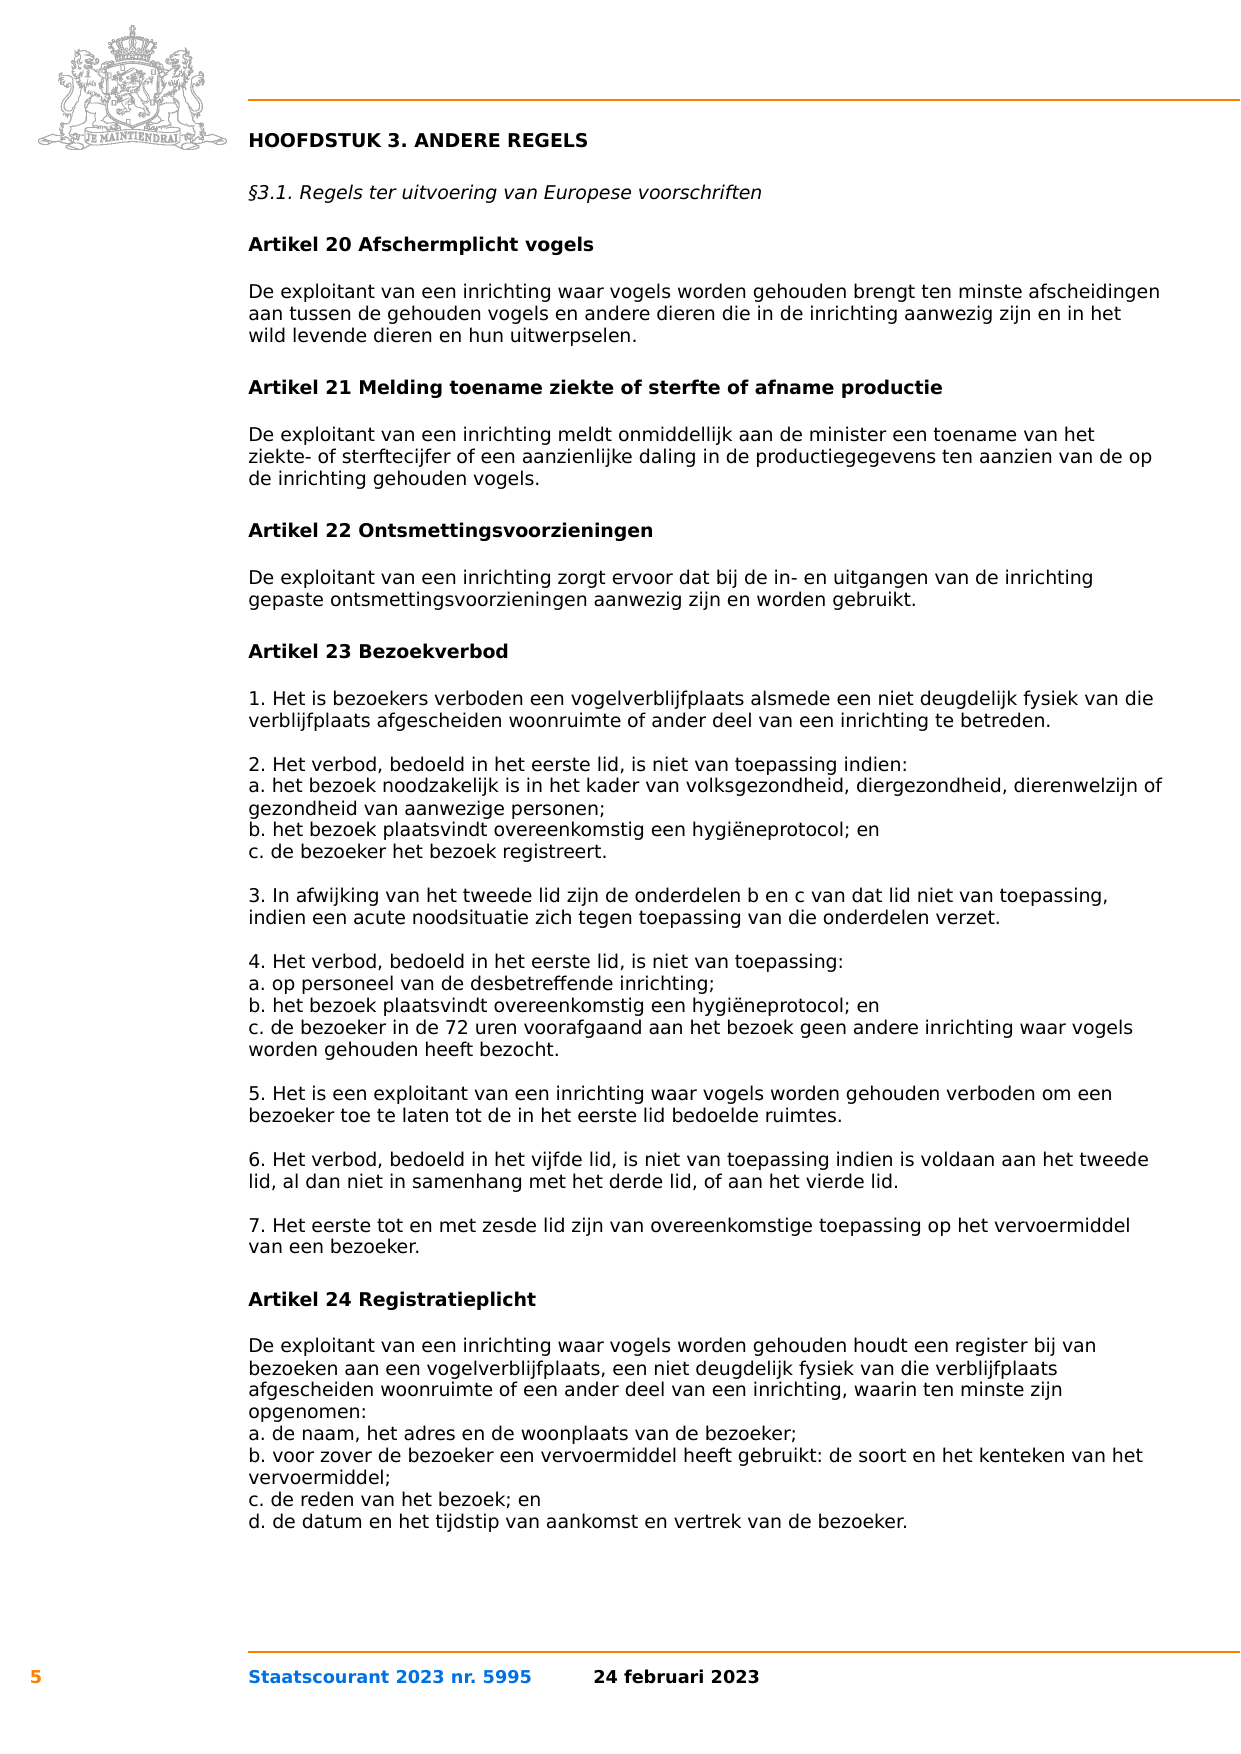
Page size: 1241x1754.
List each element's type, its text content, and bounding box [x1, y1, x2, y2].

text a. de naam, het adres en de woonplaats van de bezoeker; [248, 1423, 1163, 1445]
subtitle HOOFDSTUK 3. ANDERE REGELS [248, 130, 1163, 152]
text 2. Het verbod, bedoeld in het eerste lid, is niet van toepassing indien: [248, 753, 1163, 775]
text De exploitant van een inrichting meldt onmiddellijk aan de minister een toename van het ziekte- of sterftecijfer of een aanzienlijke daling in de productiegegevens ten aanzien van de op de inrichting gehouden vogels. [248, 424, 1163, 490]
text d. de datum en het tijdstip van aankomst en vertrek van de bezoeker. [248, 1511, 1163, 1533]
subtitle §3.1. Regels ter uitvoering van Europese voorschriften [248, 182, 1163, 204]
text 7. Het eerste tot en met zesde lid zijn van overeenkomstige toepassing op het vervoermiddel van een bezoeker. [248, 1214, 1163, 1258]
picture [38, 25, 227, 150]
subtitle Artikel 24 Registratieplicht [248, 1288, 1163, 1310]
text 3. In afwijking van het tweede lid zijn de onderdelen b en c van dat lid niet van toepassing, indien een acute noodsituatie zich tegen toepassing van die onderdelen verzet. [248, 885, 1163, 929]
text c. de reden van het bezoek; en [248, 1489, 1163, 1511]
text c. de bezoeker het bezoek registreert. [248, 841, 1163, 863]
text 6. Het verbod, bedoeld in het vijfde lid, is niet van toepassing indien is voldaan aan het tweede lid, al dan niet in samenhang met het derde lid, of aan het vierde lid. [248, 1149, 1163, 1193]
text c. de bezoeker in de 72 uren voorafgaand aan het bezoek geen andere inrichting waar vogels worden gehouden heeft bezocht. [248, 1017, 1163, 1061]
text 5. Het is een exploitant van een inrichting waar vogels worden gehouden verboden om een bezoeker toe te laten tot de in het eerste lid bedoelde ruimtes. [248, 1083, 1163, 1127]
text b. het bezoek plaatsvindt overeenkomstig een hygiëneprotocol; en [248, 995, 1163, 1017]
text a. het bezoek noodzakelijk is in het kader van volksgezondheid, diergezondheid, dierenwelzijn of gezondheid van aanwezige personen; [248, 775, 1163, 819]
text 1. Het is bezoekers verboden een vogelverblijfplaats alsmede een niet deugdelijk fysiek van die verblijfplaats afgescheiden woonruimte of ander deel van een inrichting te betreden. [248, 688, 1163, 732]
subtitle Artikel 22 Ontsmettingsvoorzieningen [248, 520, 1163, 542]
text De exploitant van een inrichting zorgt ervoor dat bij de in- en uitgangen van de inrichting gepaste ontsmettingsvoorzieningen aanwezig zijn en worden gebruikt. [248, 567, 1163, 611]
text De exploitant van een inrichting waar vogels worden gehouden houdt een register bij van bezoeken aan een vogelverblijfplaats, een niet deugdelijk fysiek van die verblijfplaats afgescheiden woonruimte of een ander deel van een inrichting, waarin ten minste zijn opgenomen: [248, 1335, 1163, 1423]
subtitle Artikel 23 Bezoekverbod [248, 641, 1163, 663]
text b. het bezoek plaatsvindt overeenkomstig een hygiëneprotocol; en [248, 819, 1163, 841]
text a. op personeel van de desbetreffende inrichting; [248, 973, 1163, 995]
subtitle Artikel 21 Melding toename ziekte of sterfte of afname productie [248, 377, 1163, 399]
text De exploitant van een inrichting waar vogels worden gehouden brengt ten minste afscheidingen aan tussen de gehouden vogels en andere dieren die in de inrichting aanwezig zijn en in het wild levende dieren en hun uitwerpselen. [248, 281, 1163, 347]
text 4. Het verbod, bedoeld in het eerste lid, is niet van toepassing: [248, 951, 1163, 973]
subtitle Artikel 20 Afschermplicht vogels [248, 234, 1163, 256]
text b. voor zover de bezoeker een vervoermiddel heeft gebruikt: de soort en het kenteken van het vervoermiddel; [248, 1445, 1163, 1489]
